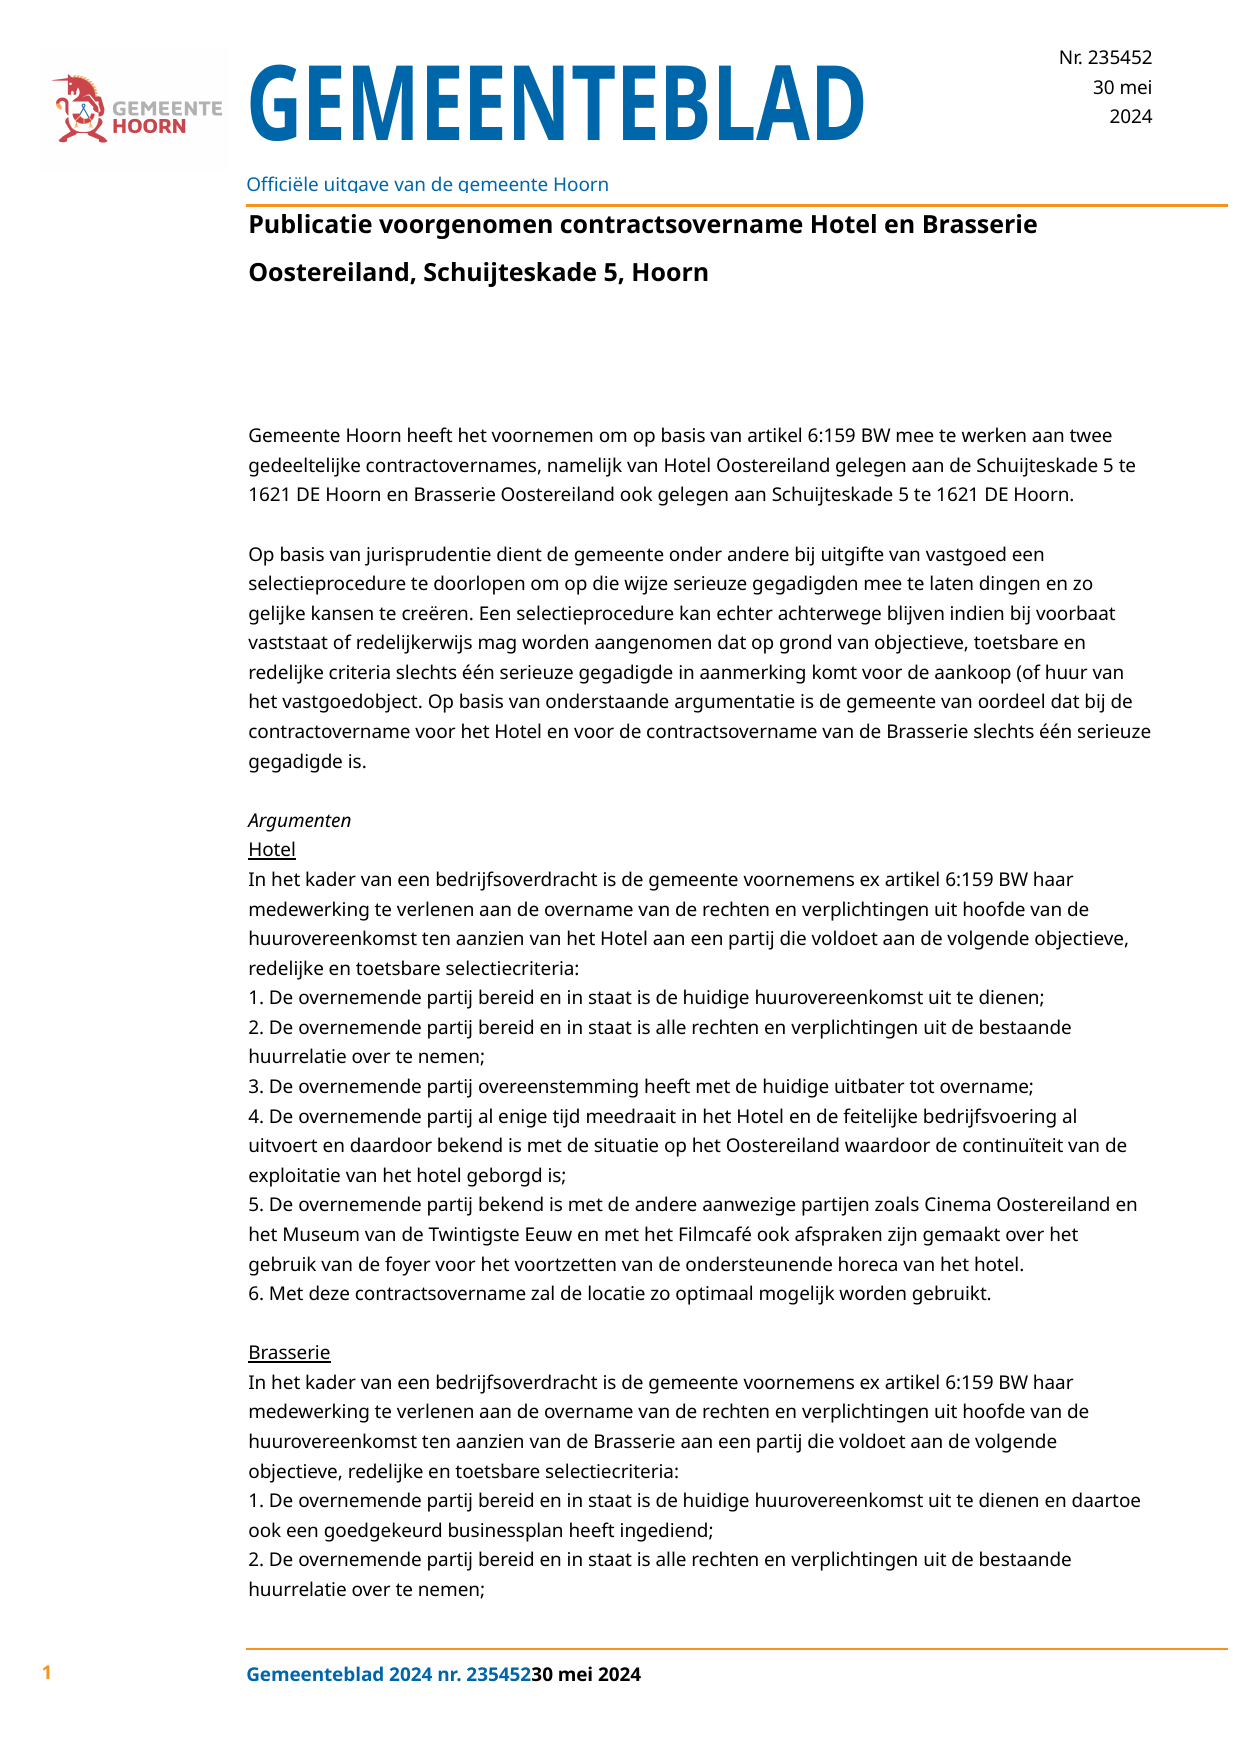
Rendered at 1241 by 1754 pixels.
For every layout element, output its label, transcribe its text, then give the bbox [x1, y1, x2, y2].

text Gemeente Hoorn heeft het voornemen om op basis van artikel 6:159 BW mee te werken aan twee gedeeltelijke contractovernames, namelijk van Hotel Oostereiland gelegen aan de Schuijteskade 5 te 1621 DE Hoorn en Brasserie Oostereiland ook gelegen aan Schuijteskade 5 te 1621 DE Hoorn. [248, 422, 1152, 507]
text In het kader van een bedrijfsoverdracht is de gemeente voornemens ex artikel 6:159 BW haar medewerking te verlenen aan de overname van de rechten en verplichtingen uit hoofde van de huurovereenkomst ten aanzien van de Brasserie aan een partij die voldoet aan de volgende objectieve, redelijke en toetsbare selectiecriteria: [248, 1369, 1152, 1484]
text 4. De overnemende partij al enige tijd meedraait in het Hotel en de feitelijke bedrijfsvoering al uitvoert en daardoor bekend is met de situatie op het Oostereiland waardoor de continuïteit van de exploitatie van het hotel geborgd is; [248, 1103, 1152, 1188]
text 3. De overnemende partij overeenstemming heeft met de huidige uitbater tot overname; [248, 1073, 1152, 1099]
text 5. De overnemende partij bekend is met de andere aanwezige partijen zoals Cinema Oostereiland en het Museum van de Twintigste Eeuw en met het Filmcafé ook afspraken zijn gemaakt over het gebruik van de foyer voor het voortzetten van de ondersteunende horeca van het hotel. [248, 1192, 1152, 1277]
text 2. De overnemende partij bereid en in staat is alle rechten en verplichtingen uit de bestaande huurrelatie over te nemen; [248, 1547, 1152, 1602]
text 2. De overnemende partij bereid en in staat is alle rechten en verplichtingen uit de bestaande huurrelatie over te nemen; [248, 1014, 1152, 1069]
text In het kader van een bedrijfsoverdracht is de gemeente voornemens ex artikel 6:159 BW haar medewerking te verlenen aan de overname van de rechten en verplichtingen uit hoofde van de huurovereenkomst ten aanzien van het Hotel aan een partij die voldoet aan de volgende objectieve, redelijke en toetsbare selectiecriteria: [248, 866, 1152, 981]
text 1. De overnemende partij bereid en in staat is de huidige huurovereenkomst uit te dienen en daartoe ook een goedgekeurd businessplan heeft ingediend; [248, 1487, 1152, 1543]
text Hotel [248, 837, 1152, 862]
text 6. Met deze contractsovername zal de locatie zo optimaal mogelijk worden gebruikt. [248, 1280, 1152, 1306]
picture [41, 47, 231, 172]
text Brasserie [248, 1339, 1152, 1365]
text Op basis van jurisprudentie dient de gemeente onder andere bij uitgifte van vastgoed een selectieprocedure te doorlopen om op die wijze serieuze gegadigden mee te laten dingen en zo gelijke kansen te creëren. Een selectieprocedure kan echter achterwege blijven indien bij voorbaat vaststaat of redelijkerwijs mag worden aangenomen dat op grond van objectieve, toetsbare en redelijke criteria slechts één serieuze gegadigde in aanmerking komt voor de aankoop (of huur van het vastgoedobject. Op basis van onderstaande argumentatie is de gemeente van oordeel dat bij de contractovername voor het Hotel en voor de contractsovername van de Brasserie slechts één serieuze gegadigde is. [248, 541, 1152, 774]
text 1. De overnemende partij bereid en in staat is de huidige huurovereenkomst uit te dienen; [248, 984, 1152, 1010]
text Argumenten [248, 807, 1152, 833]
text Publicatie voorgenomen contractsovername Hotel en Brasserie Oostereiland, Schuijteskade 5, Hoorn [248, 207, 1152, 288]
